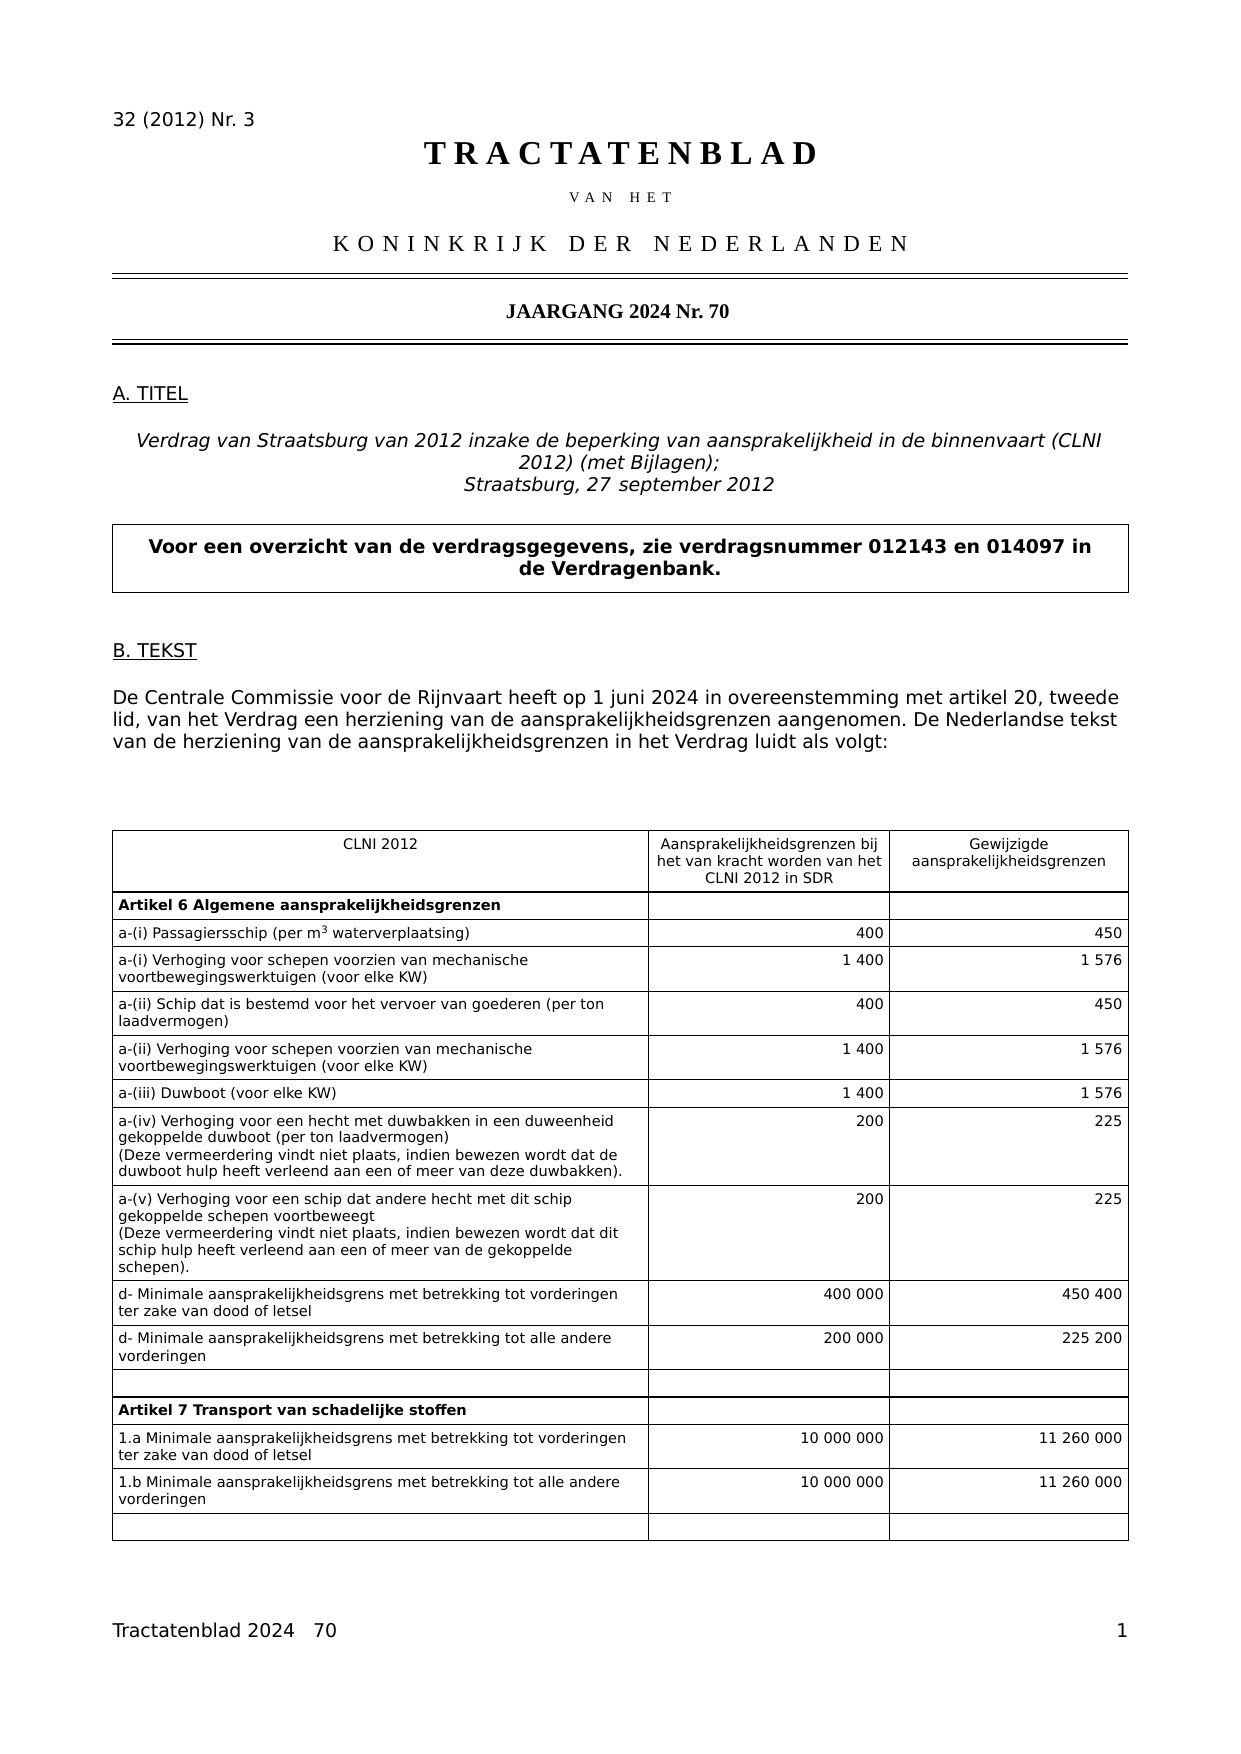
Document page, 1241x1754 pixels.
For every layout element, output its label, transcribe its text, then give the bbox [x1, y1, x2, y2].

subtitle B. TEKST [112, 640, 1128, 662]
table_cell a-(iii) Duwboot (voor elke KW) [113, 1080, 648, 1107]
table_cell [890, 1514, 1128, 1540]
table_cell a-(iv) Verhoging voor een hecht met duwbakken in een duweenheid gekoppelde duwboot (per ton laadvermogen) (Deze vermeerdering vindt niet plaats, indien bewezen wordt dat de duwboot hulp heeft verleend aan een of meer van deze duwbakken). [113, 1108, 648, 1185]
table_cell 10 000 000 [649, 1469, 889, 1513]
table_cell a-(v) Verhoging voor een schip dat andere hecht met dit schip gekoppelde schepen voortbeweegt (Deze vermeerdering vindt niet plaats, indien bewezen wordt dat dit schip hulp heeft verleend aan een of meer van de gekoppelde schepen). [113, 1186, 648, 1280]
table_cell 10 000 000 [649, 1425, 889, 1468]
text KONINKRIJK DER NEDERLANDEN [112, 229, 1128, 256]
table_cell d- Minimale aansprakelijkheidsgrens met betrekking tot alle andere vorderingen [113, 1326, 648, 1369]
table_cell [649, 893, 889, 919]
table_cell 200 [649, 1108, 889, 1185]
table_cell Artikel 7 Transport van schadelijke stoffen [113, 1398, 648, 1424]
table_cell [649, 1370, 889, 1396]
table_cell 200 000 [649, 1326, 889, 1369]
table_cell [113, 1370, 648, 1396]
table_cell 225 [890, 1186, 1128, 1280]
table_cell 1 400 [649, 1036, 889, 1079]
table_cell 1 400 [649, 1080, 889, 1107]
table_header CLNI 2012 [113, 831, 648, 891]
table_cell 1.a Minimale aansprakelijkheidsgrens met betrekking tot vorderingen ter zake van dood of letsel [113, 1425, 648, 1468]
table_cell 1 576 [890, 947, 1128, 991]
table_cell 450 [890, 920, 1128, 946]
subtitle A. TITEL [112, 383, 1128, 405]
table_cell [649, 1514, 889, 1540]
table_cell [890, 1370, 1128, 1396]
table_cell a-(ii) Verhoging voor schepen voorzien van mechanische voortbewegingswerktuigen (voor elke KW) [113, 1036, 648, 1079]
table_cell d- Minimale aansprakelijkheidsgrens met betrekking tot vorderingen ter zake van dood of letsel [113, 1281, 648, 1325]
text VAN HET [112, 189, 1128, 206]
table_cell a-(i) Passagiersschip (per m3 waterverplaatsing) [113, 920, 648, 946]
table_cell 400 000 [649, 1281, 889, 1325]
table_cell 200 [649, 1186, 889, 1280]
table_header Aansprakelijkheidsgrenzen bij het van kracht worden van het CLNI 2012 in SDR [649, 831, 889, 891]
table_cell [890, 893, 1128, 919]
table_cell 225 [890, 1108, 1128, 1185]
table_cell 1 400 [649, 947, 889, 991]
table_cell a-(i) Verhoging voor schepen voorzien van mechanische voortbewegingswerktuigen (voor elke KW) [113, 947, 648, 991]
table_cell Artikel 6 Algemene aansprakelijkheidsgrenzen [113, 893, 648, 919]
table_cell 1 576 [890, 1036, 1128, 1079]
table_cell 450 [890, 992, 1128, 1035]
table_cell a-(ii) Schip dat is bestemd voor het vervoer van goederen (per ton laadvermogen) [113, 992, 648, 1035]
table_cell 11 260 000 [890, 1425, 1128, 1468]
table_cell [113, 1514, 648, 1540]
text De Centrale Commissie voor de Rijnvaart heeft op 1 juni 2024 in overeenstemming met artikel 20, tweede lid, van het Verdrag een herziening van de aansprakelijkheidsgrenzen aangenomen. De Nederlandse tekst van de herziening van de aansprakelijkheidsgrenzen in het Verdrag luidt als volgt: [112, 687, 1128, 753]
table_cell [890, 1398, 1128, 1424]
text Verdrag van Straatsburg van 2012 inzake de beperking van aansprakelijkheid in de binnenvaart (CLNI 2012) (met Bijlagen); [112, 430, 1128, 474]
table_cell 400 [649, 920, 889, 946]
text TRACTATENBLAD [112, 133, 1128, 172]
table_cell 11 260 000 [890, 1469, 1128, 1513]
text JAARGANG 2024 Nr. 70 [112, 299, 1128, 323]
table_header Gewijzigde aansprakelijkheidsgrenzen [890, 831, 1128, 891]
table_cell 450 400 [890, 1281, 1128, 1325]
table_cell [649, 1398, 889, 1424]
table_cell 225 200 [890, 1326, 1128, 1369]
table_cell 400 [649, 992, 889, 1035]
table_cell 1.b Minimale aansprakelijkheidsgrens met betrekking tot alle andere vorderingen [113, 1469, 648, 1513]
table_cell 1 576 [890, 1080, 1128, 1107]
text 32 (2012) Nr. 3 [112, 109, 1128, 131]
text Straatsburg, 27 september 2012 [112, 474, 1128, 496]
